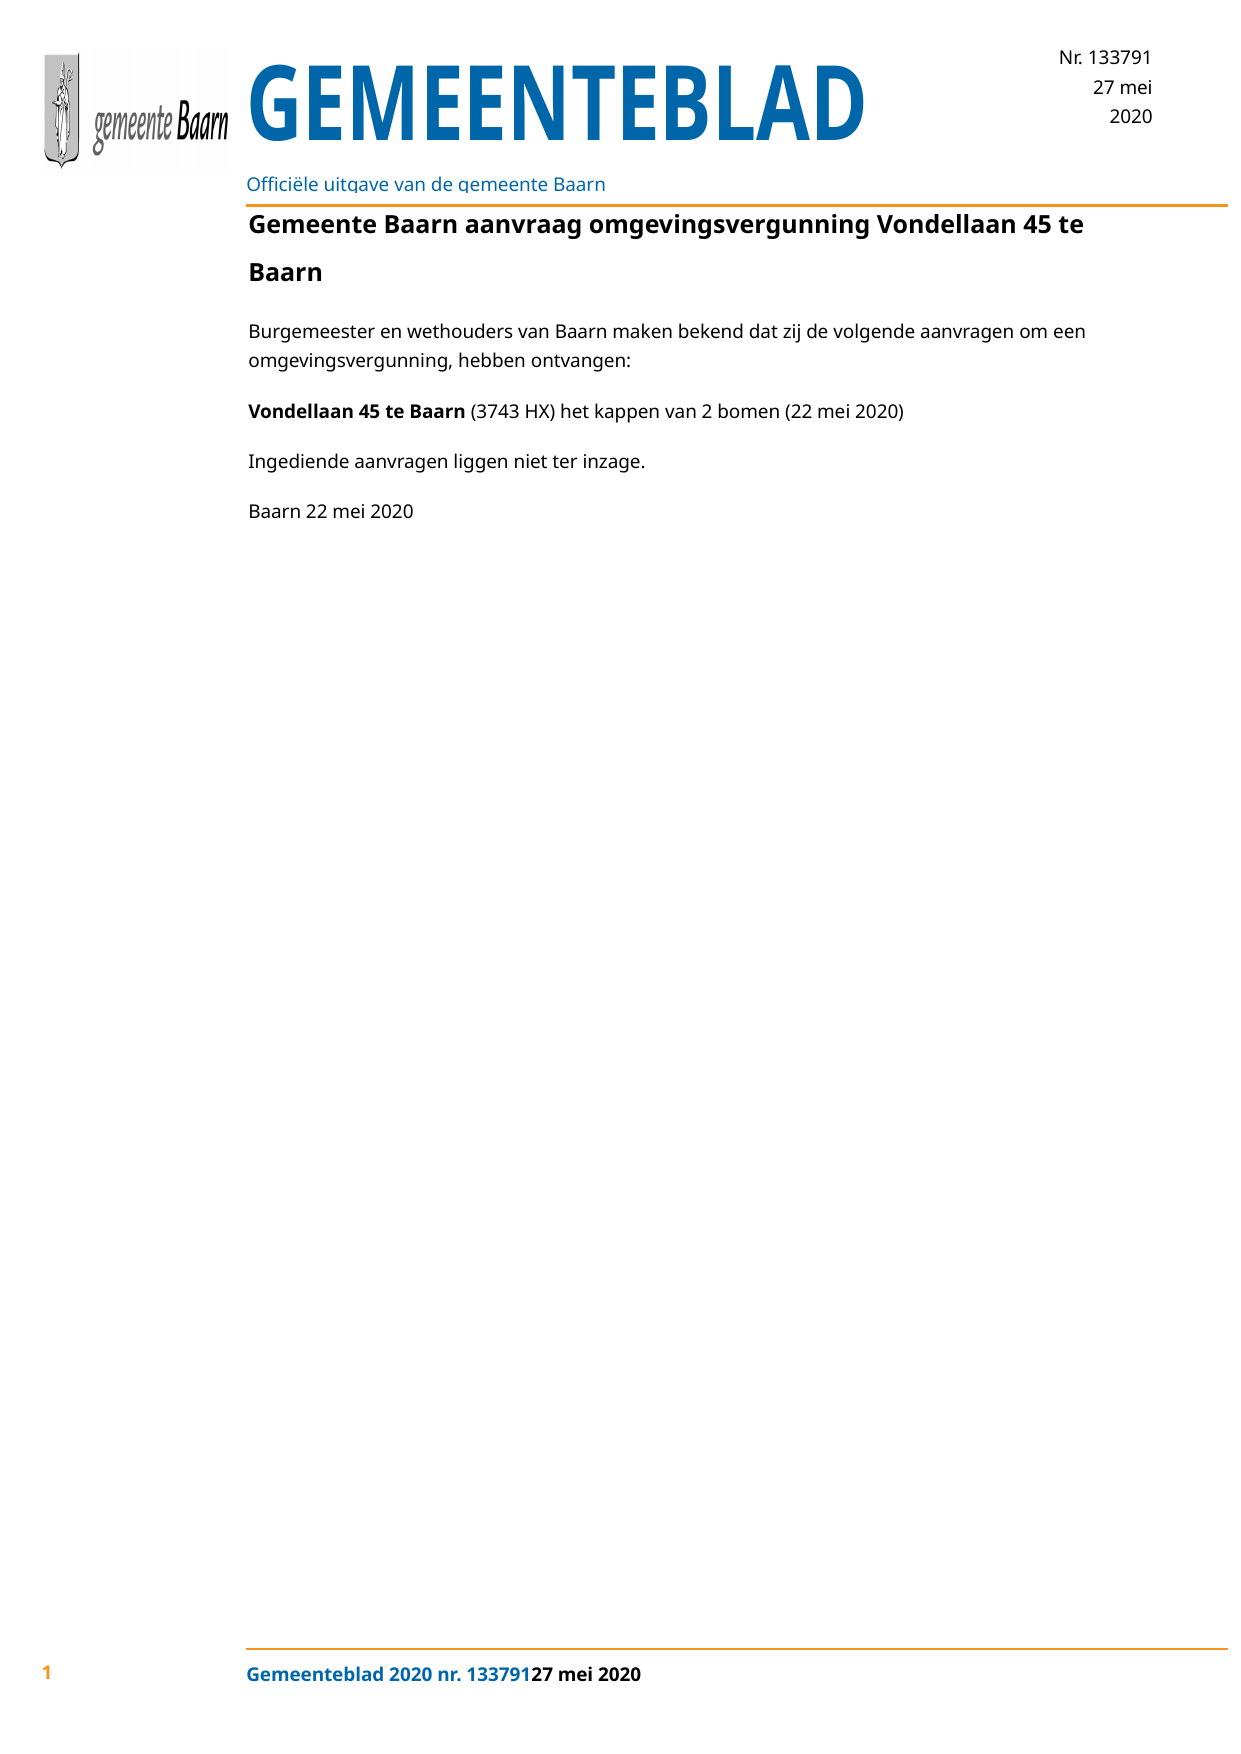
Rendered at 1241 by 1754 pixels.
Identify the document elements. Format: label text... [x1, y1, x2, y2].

text Vondellaan 45 te Baarn (3743 HX) het kappen van 2 bomen (22 mei 2020) [248, 398, 1152, 424]
text Burgemeester en wethouders van Baarn maken bekend dat zij de volgende aanvragen om een omgevingsvergunning, hebben ontvangen: [248, 318, 1152, 373]
text Ingediende aanvragen liggen niet ter inzage. [248, 448, 1152, 474]
text Gemeente Baarn aanvraag omgevingsvergunning Vondellaan 45 te Baarn [248, 207, 1152, 288]
text Baarn 22 mei 2020 [248, 499, 1152, 524]
picture [41, 47, 231, 172]
